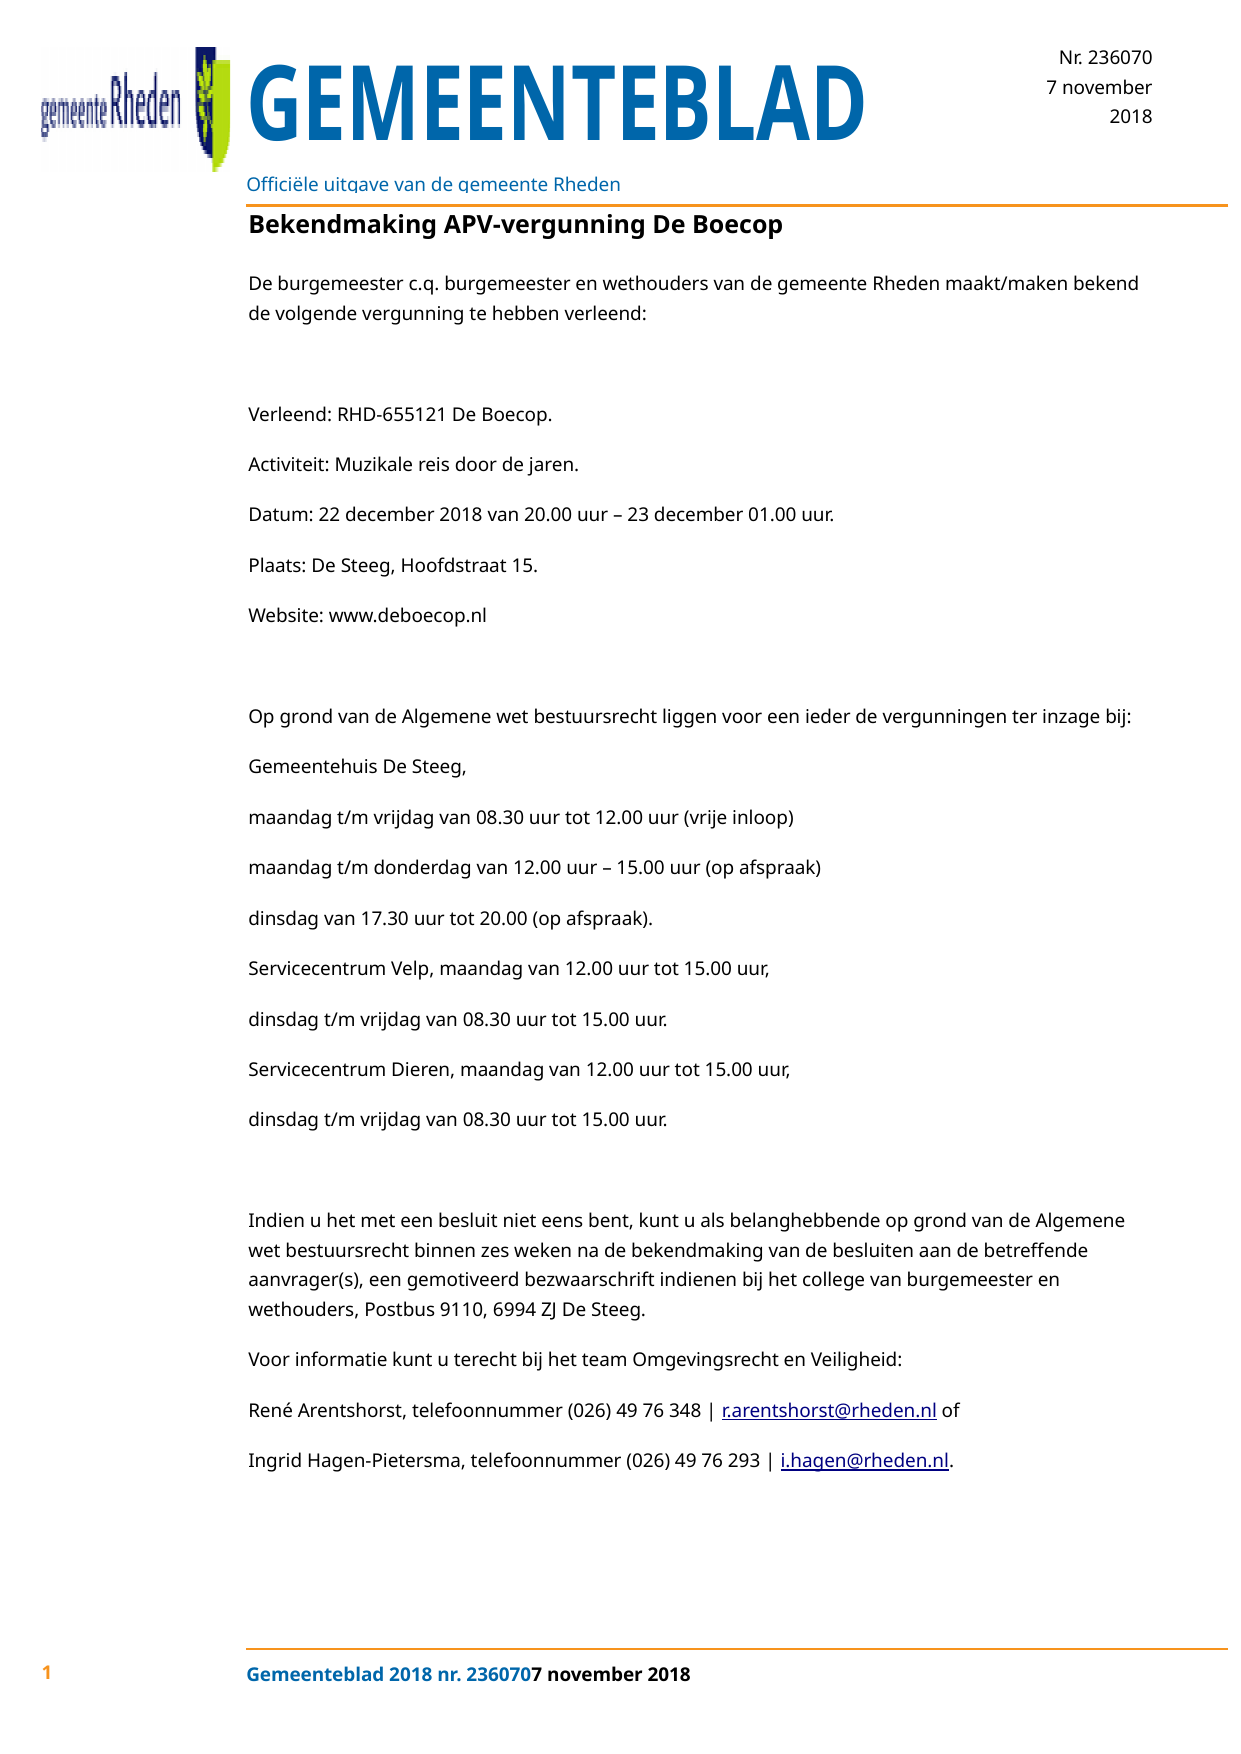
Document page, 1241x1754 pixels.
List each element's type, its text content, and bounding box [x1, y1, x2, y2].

text Servicecentrum Dieren, maandag van 12.00 uur tot 15.00 uur, [248, 1056, 1152, 1082]
text dinsdag t/m vrijdag van 08.30 uur tot 15.00 uur. [248, 1006, 1152, 1031]
text De burgemeester c.q. burgemeester en wethouders van de gemeente Rheden maakt/maken bekend de volgende vergunning te hebben verleend: [248, 270, 1152, 326]
text Website: www.deboecop.nl [248, 602, 1152, 628]
text Gemeentehuis De Steeg, [248, 754, 1152, 779]
text Verleend: RHD-655121 De Boecop. [248, 401, 1152, 426]
text Voor informatie kunt u terecht bij het team Omgevingsrecht en Veiligheid: [248, 1347, 1152, 1372]
text maandag t/m donderdag van 12.00 uur – 15.00 uur (op afspraak) [248, 854, 1152, 880]
text Indien u het met een besluit niet eens bent, kunt u als belanghebbende op grond van de Algemene wet bestuursrecht binnen zes weken na de bekendmaking van de besluiten aan de betreffende aanvrager(s), een gemotiveerd bezwaarschrift indienen bij het college van burgemeester en wethouders, Postbus 9110, 6994 ZJ De Steeg. [248, 1207, 1152, 1322]
text Ingrid Hagen-Pietersma, telefoonnummer (026) 49 76 293 | i.hagen@rheden.nl. [248, 1447, 1152, 1473]
picture [41, 47, 231, 172]
text dinsdag t/m vrijdag van 08.30 uur tot 15.00 uur. [248, 1107, 1152, 1132]
text Plaats: De Steeg, Hoofdstraat 15. [248, 552, 1152, 578]
text Op grond van de Algemene wet bestuursrecht liggen voor een ieder de vergunningen ter inzage bij: [248, 703, 1152, 729]
text dinsdag van 17.30 uur tot 20.00 (op afspraak). [248, 905, 1152, 931]
text Activiteit: Muzikale reis door de jaren. [248, 451, 1152, 477]
text René Arentshorst, telefoonnummer (026) 49 76 348 | r.arentshorst@rheden.nl of [248, 1397, 1152, 1423]
text maandag t/m vrijdag van 08.30 uur tot 12.00 uur (vrije inloop) [248, 804, 1152, 830]
text Servicecentrum Velp, maandag van 12.00 uur tot 15.00 uur, [248, 955, 1152, 981]
text Bekendmaking APV-vergunning De Boecop [248, 207, 1152, 241]
text Datum: 22 december 2018 van 20.00 uur – 23 december 01.00 uur. [248, 502, 1152, 527]
